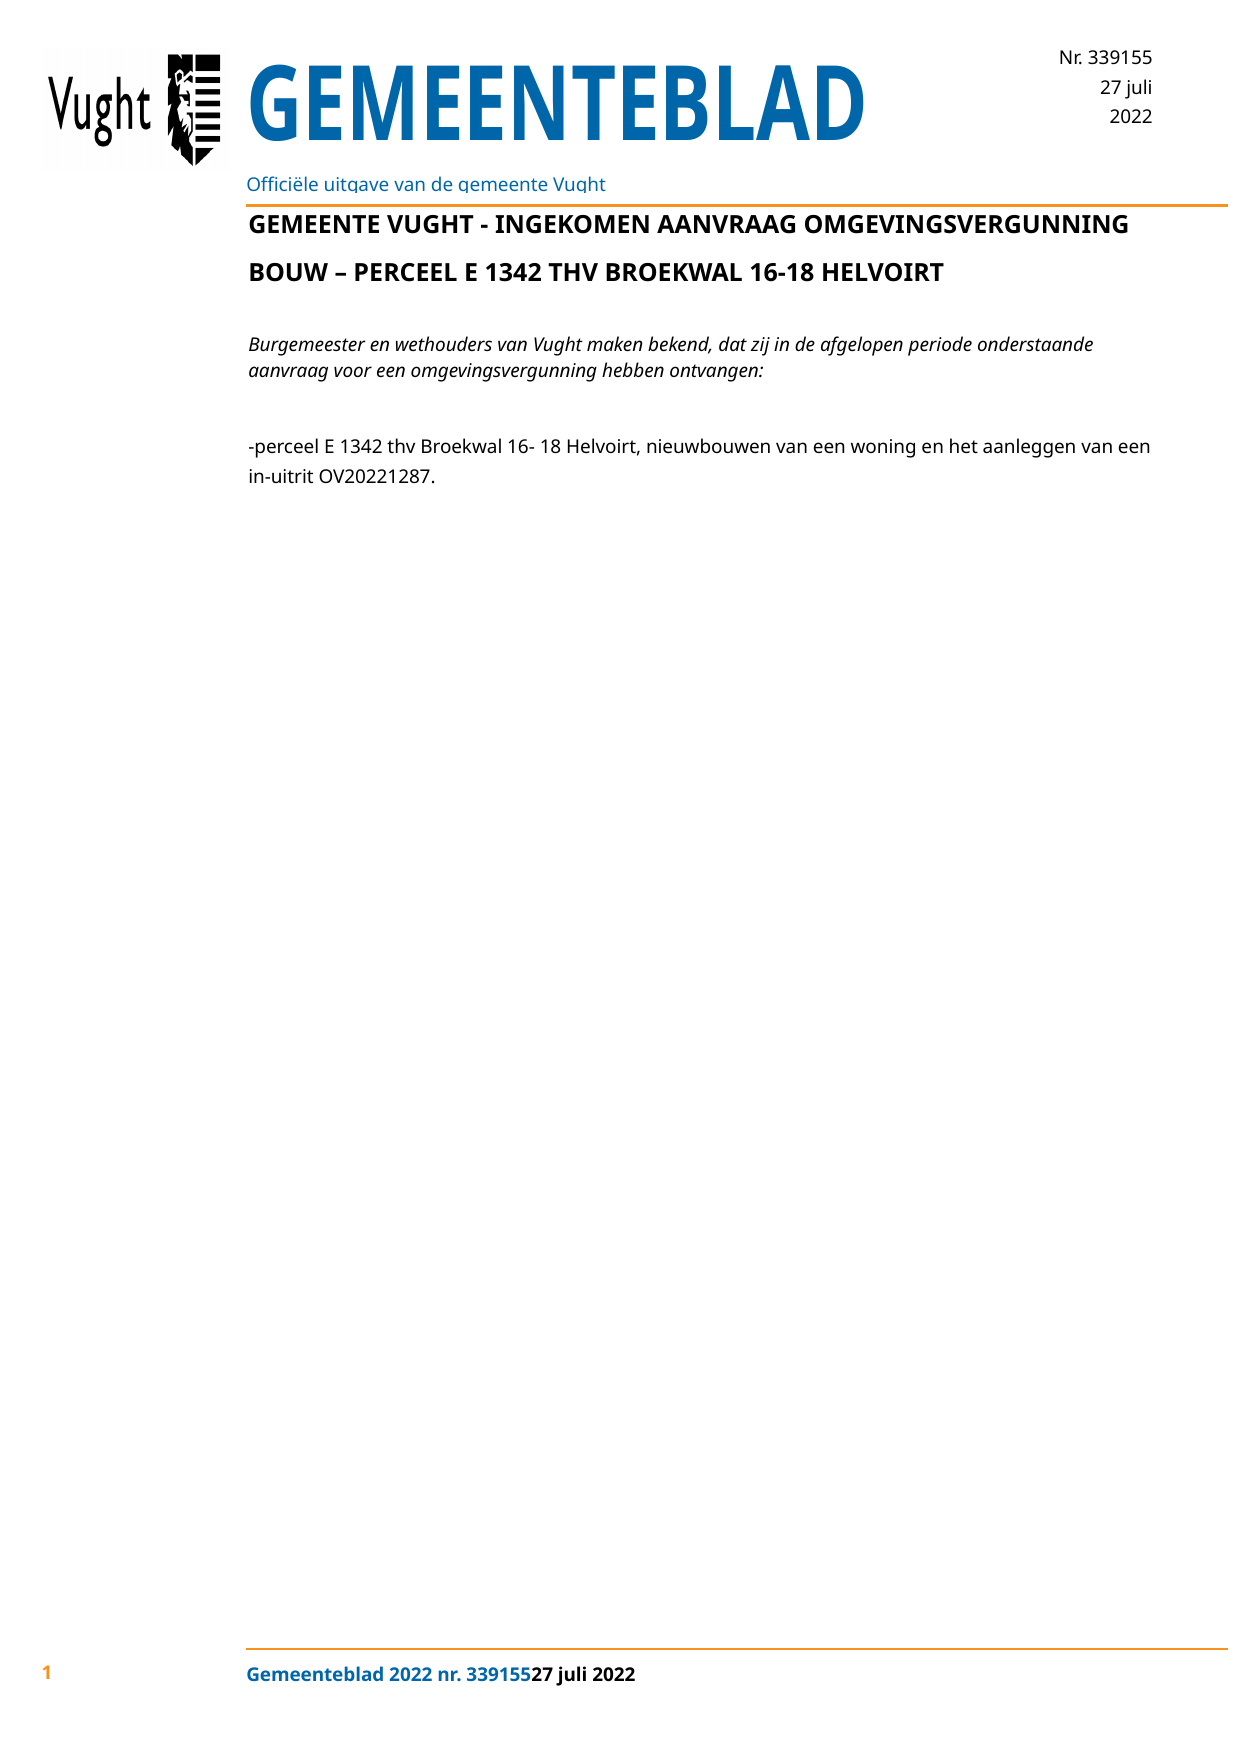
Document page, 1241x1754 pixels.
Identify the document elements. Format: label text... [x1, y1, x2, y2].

text GEMEENTE VUGHT - INGEKOMEN AANVRAAG OMGEVINGSVERGUNNING BOUW – PERCEEL E 1342 THV BROEKWAL 16-18 HELVOIRT [248, 207, 1152, 288]
text Burgemeester en wethouders van Vught maken bekend, dat zij in de afgelopen periode onderstaande aanvraag voor een omgevingsvergunning hebben ontvangen: [248, 331, 1152, 383]
picture [41, 47, 231, 172]
text -perceel E 1342 thv Broekwal 16- 18 Helvoirt, nieuwbouwen van een woning en het aanleggen van een in-uitrit OV20221287. [248, 433, 1152, 489]
